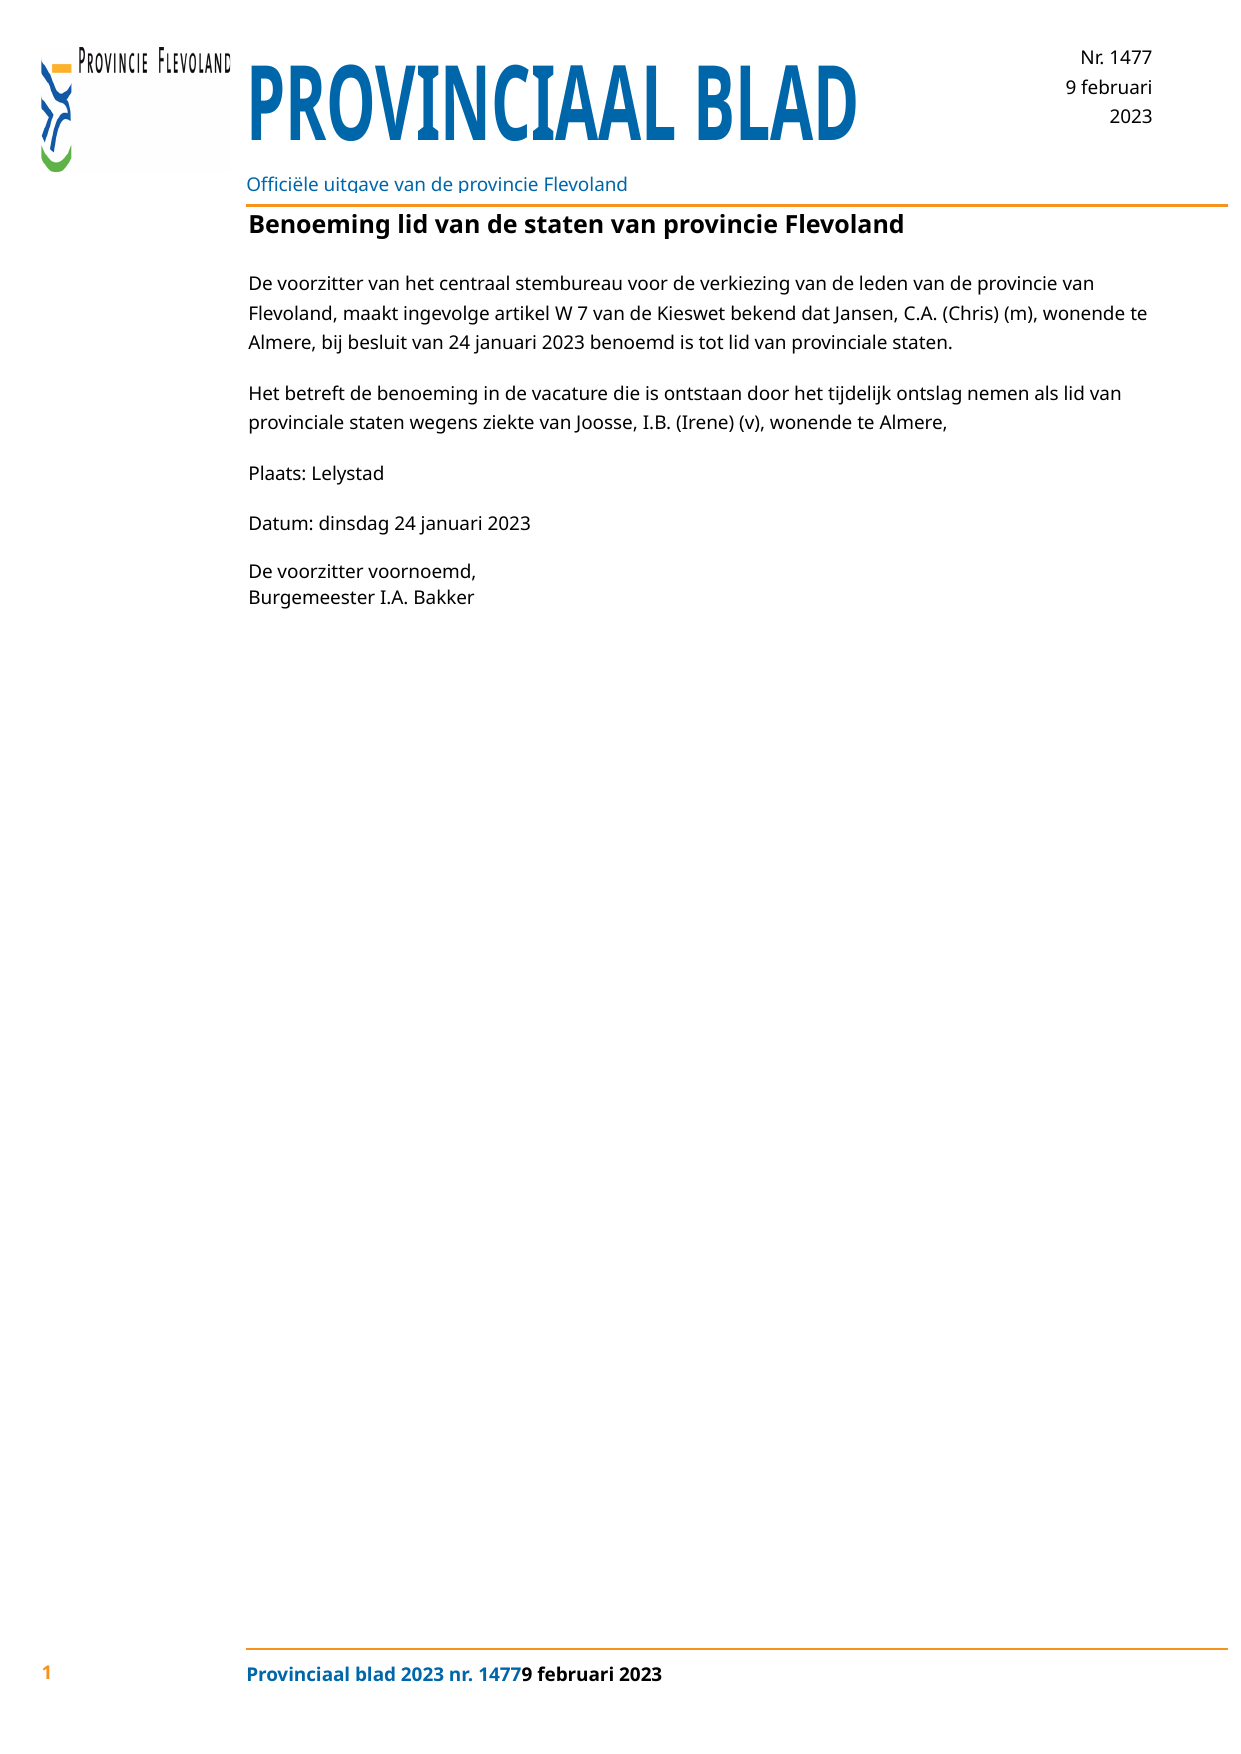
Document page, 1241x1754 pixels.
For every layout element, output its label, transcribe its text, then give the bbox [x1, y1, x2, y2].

text Plaats: Lelystad [248, 460, 1152, 486]
text De voorzitter van het centraal stembureau voor de verkiezing van de leden van de provincie van Flevoland, maakt ingevolge artikel W 7 van de Kieswet bekend dat Jansen, C.A. (Chris) (m), wonende te Almere, bij besluit van 24 januari 2023 benoemd is tot lid van provinciale staten. [248, 270, 1152, 355]
text Burgemeester I.A. Bakker [248, 584, 1152, 609]
text Benoeming lid van de staten van provincie Flevoland [248, 207, 1152, 241]
text Het betreft de benoeming in de vacature die is ontstaan door het tijdelijk ontslag nemen als lid van provinciale staten wegens ziekte van Joosse, I.B. (Irene) (v), wonende te Almere, [248, 380, 1152, 435]
text Datum: dinsdag 24 januari 2023 [248, 510, 1152, 536]
picture [41, 47, 231, 172]
text De voorzitter voornoemd, [248, 558, 1152, 584]
